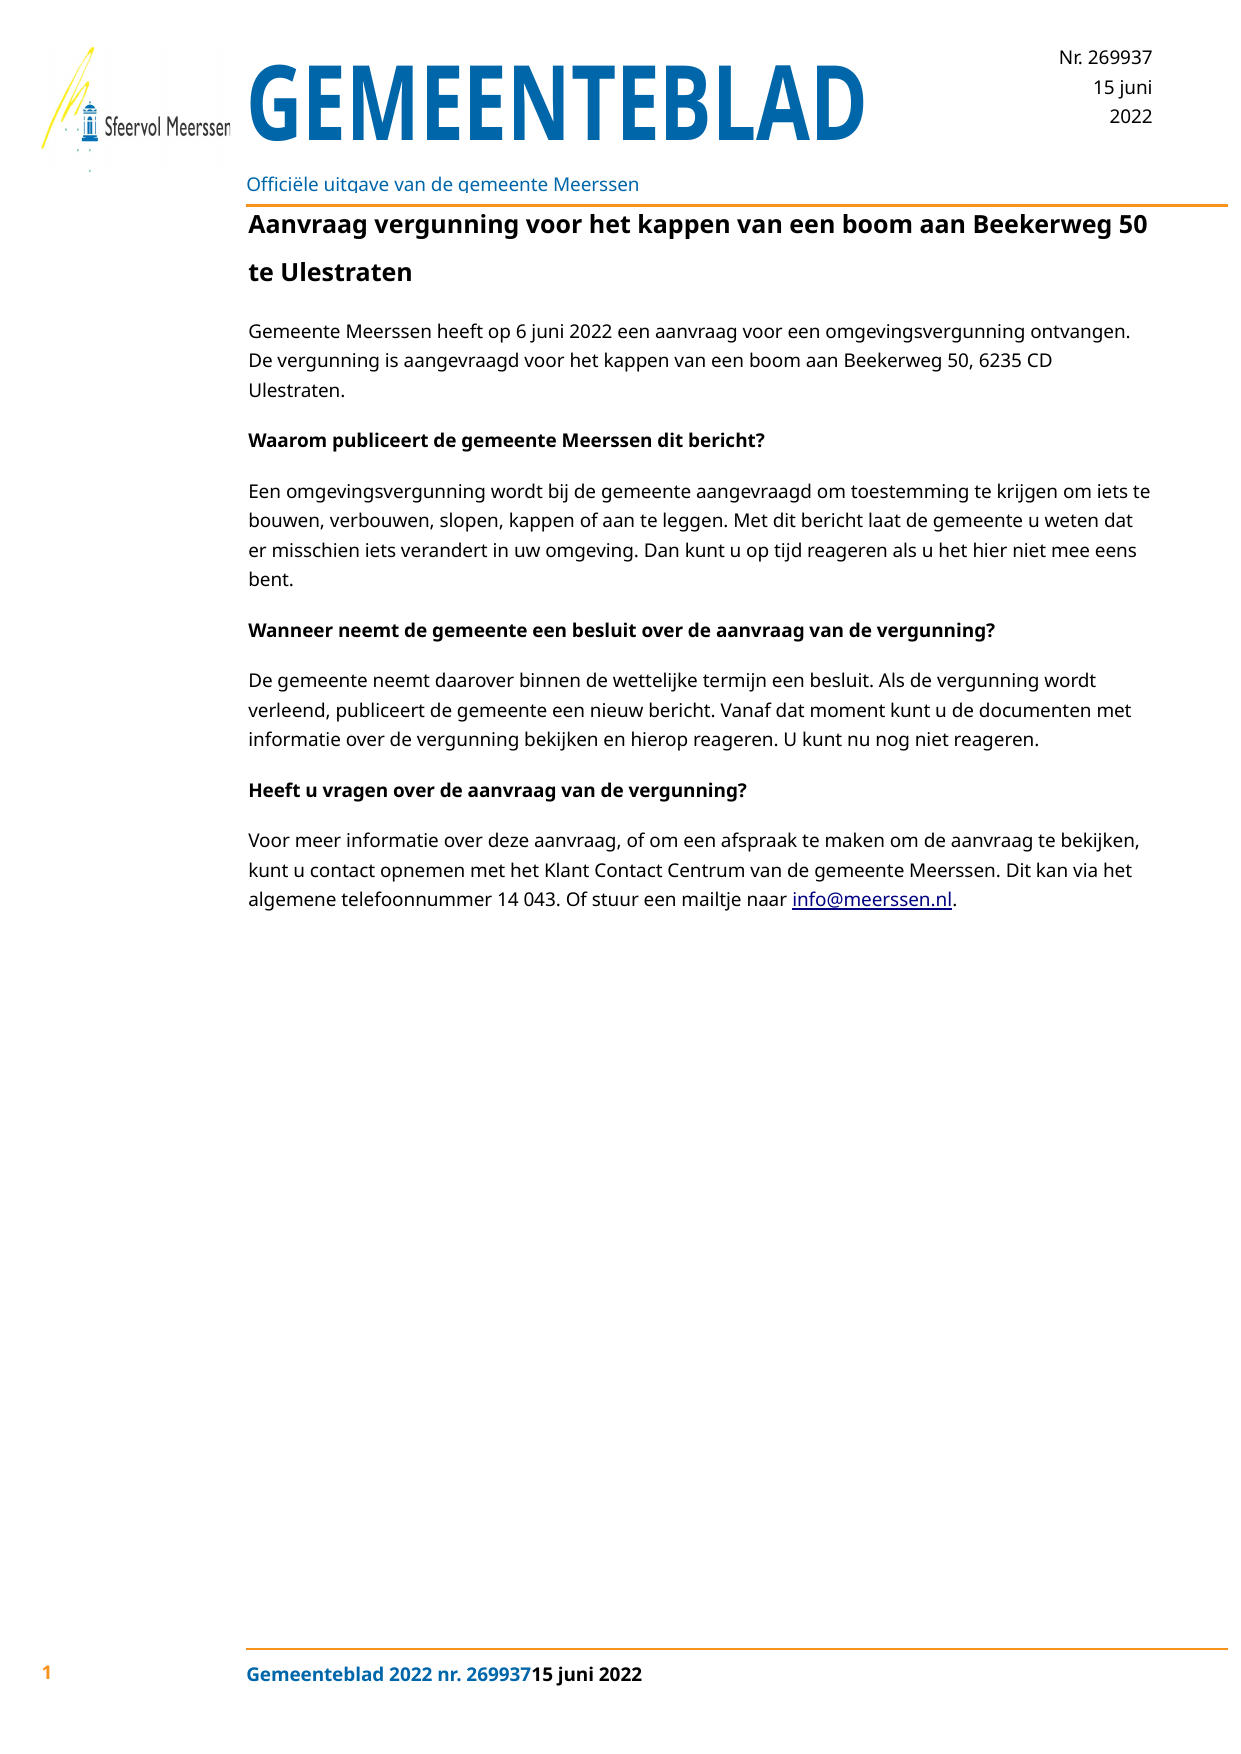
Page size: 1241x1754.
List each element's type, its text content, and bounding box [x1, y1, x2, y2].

text Gemeente Meerssen heeft op 6 juni 2022 een aanvraag voor een omgevingsvergunning ontvangen. De vergunning is aangevraagd voor het kappen van een boom aan Beekerweg 50, 6235 CD Ulestraten. [248, 318, 1152, 403]
text Een omgevingsvergunning wordt bij de gemeente aangevraagd om toestemming te krijgen om iets te bouwen, verbouwen, slopen, kappen of aan te leggen. Met dit bericht laat de gemeente u weten dat er misschien iets verandert in uw omgeving. Dan kunt u op tijd reageren als u het hier niet mee eens bent. [248, 478, 1152, 592]
text Voor meer informatie over deze aanvraag, of om een afspraak te maken om de aanvraag te bekijken, kunt u contact opnemen met het Klant Contact Centrum van de gemeente Meerssen. Dit kan via het algemene telefoonnummer 14 043. Of stuur een mailtje naar info@meerssen.nl. [248, 827, 1152, 912]
text Waarom publiceert de gemeente Meerssen dit bericht? [248, 427, 1152, 453]
text Heeft u vragen over de aanvraag van de vergunning? [248, 777, 1152, 803]
picture [41, 47, 231, 172]
text De gemeente neemt daarover binnen de wettelijke termijn een besluit. Als de vergunning wordt verleend, publiceert de gemeente een nieuw bericht. Vanaf dat moment kunt u de documenten met informatie over de vergunning bekijken en hierop reageren. U kunt nu nog niet reageren. [248, 667, 1152, 752]
text Aanvraag vergunning voor het kappen van een boom aan Beekerweg 50 te Ulestraten [248, 207, 1152, 288]
text Wanneer neemt de gemeente een besluit over de aanvraag van de vergunning? [248, 617, 1152, 643]
